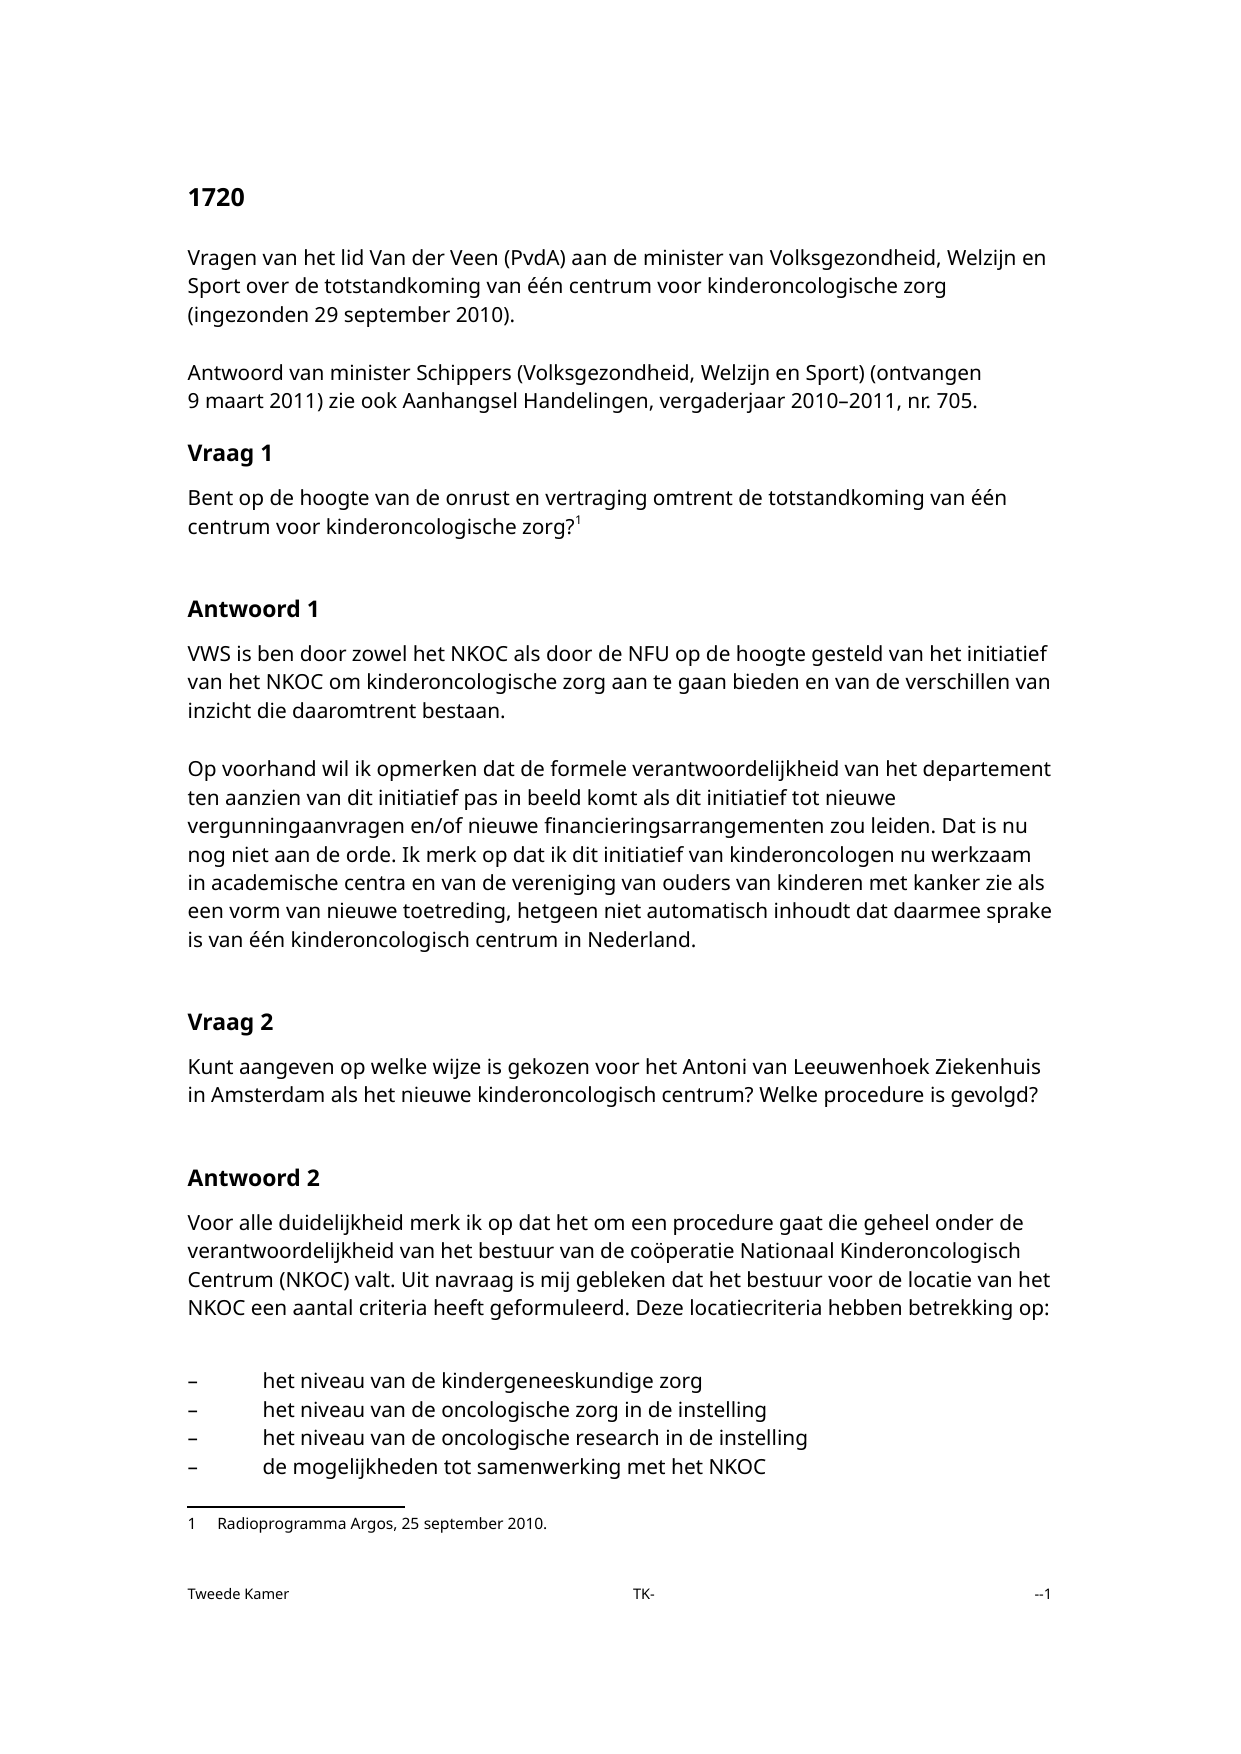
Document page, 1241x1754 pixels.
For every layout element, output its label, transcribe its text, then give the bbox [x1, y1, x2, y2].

text Antwoord van minister Schippers (Volksgezondheid, Welzijn en Sport) (ontvangen 9 maart 2011) zie ook Aanhangsel Handelingen, vergaderjaar 2010–2011, nr. 705. [187, 358, 1053, 415]
text Radioprogramma Argos, 25 september 2010. [187, 1506, 1053, 1534]
list de mogelijkheden tot samenwerking met het NKOC [187, 1452, 1053, 1480]
text Kunt aangeven op welke wijze is gekozen voor het Antoni van Leeuwenhoek Ziekenhuis in Amsterdam als het nieuwe kinderoncologisch centrum? Welke procedure is gevolgd? [187, 1052, 1053, 1109]
subtitle Vraag 1 [187, 437, 1053, 468]
list het niveau van de oncologische zorg in de instelling [187, 1395, 1053, 1423]
subtitle Antwoord 1 [187, 593, 1053, 624]
list het niveau van de kindergeneeskundige zorg [187, 1367, 1053, 1395]
subtitle Vraag 2 [187, 1006, 1053, 1037]
text Vragen van het lid Van der Veen (PvdA) aan de minister van Volksgezondheid, Welzijn en Sport over de totstandkoming van één centrum voor kinderoncologische zorg (ingezonden 29 september 2010). [187, 243, 1053, 328]
list het niveau van de oncologische research in de instelling [187, 1423, 1053, 1452]
text VWS is ben door zowel het NKOC als door de NFU op de hoogte gesteld van het initiatief van het NKOC om kinderoncologische zorg aan te gaan bieden en van de verschillen van inzicht die daaromtrent bestaan. [187, 639, 1053, 724]
text Bent op de hoogte van de onrust en vertraging omtrent de totstandkoming van één centrum voor kinderoncologische zorg? [187, 483, 1053, 540]
text Voor alle duidelijkheid merk ik op dat het om een procedure gaat die geheel onder de verantwoordelijkheid van het bestuur van de coöperatie Nationaal Kinderoncologisch Centrum (NKOC) valt. Uit navraag is mij gebleken dat het bestuur voor de locatie van het NKOC een aantal criteria heeft geformuleerd. Deze locatiecriteria hebben betrekking op: [187, 1208, 1053, 1322]
text Op voorhand wil ik opmerken dat de formele verantwoordelijkheid van het departement ten aanzien van dit initiatief pas in beeld komt als dit initiatief tot nieuwe vergunningaanvragen en/of nieuwe financieringsarrangementen zou leiden. Dat is nu nog niet aan de orde. Ik merk op dat ik dit initiatief van kinderoncologen nu werkzaam in academische centra en van de vereniging van ouders van kinderen met kanker zie als een vorm van nieuwe toetreding, hetgeen niet automatisch inhoudt dat daarmee sprake is van één kinderoncologisch centrum in Nederland. [187, 754, 1053, 953]
subtitle Antwoord 2 [187, 1162, 1053, 1193]
text 1720 [187, 179, 1053, 213]
